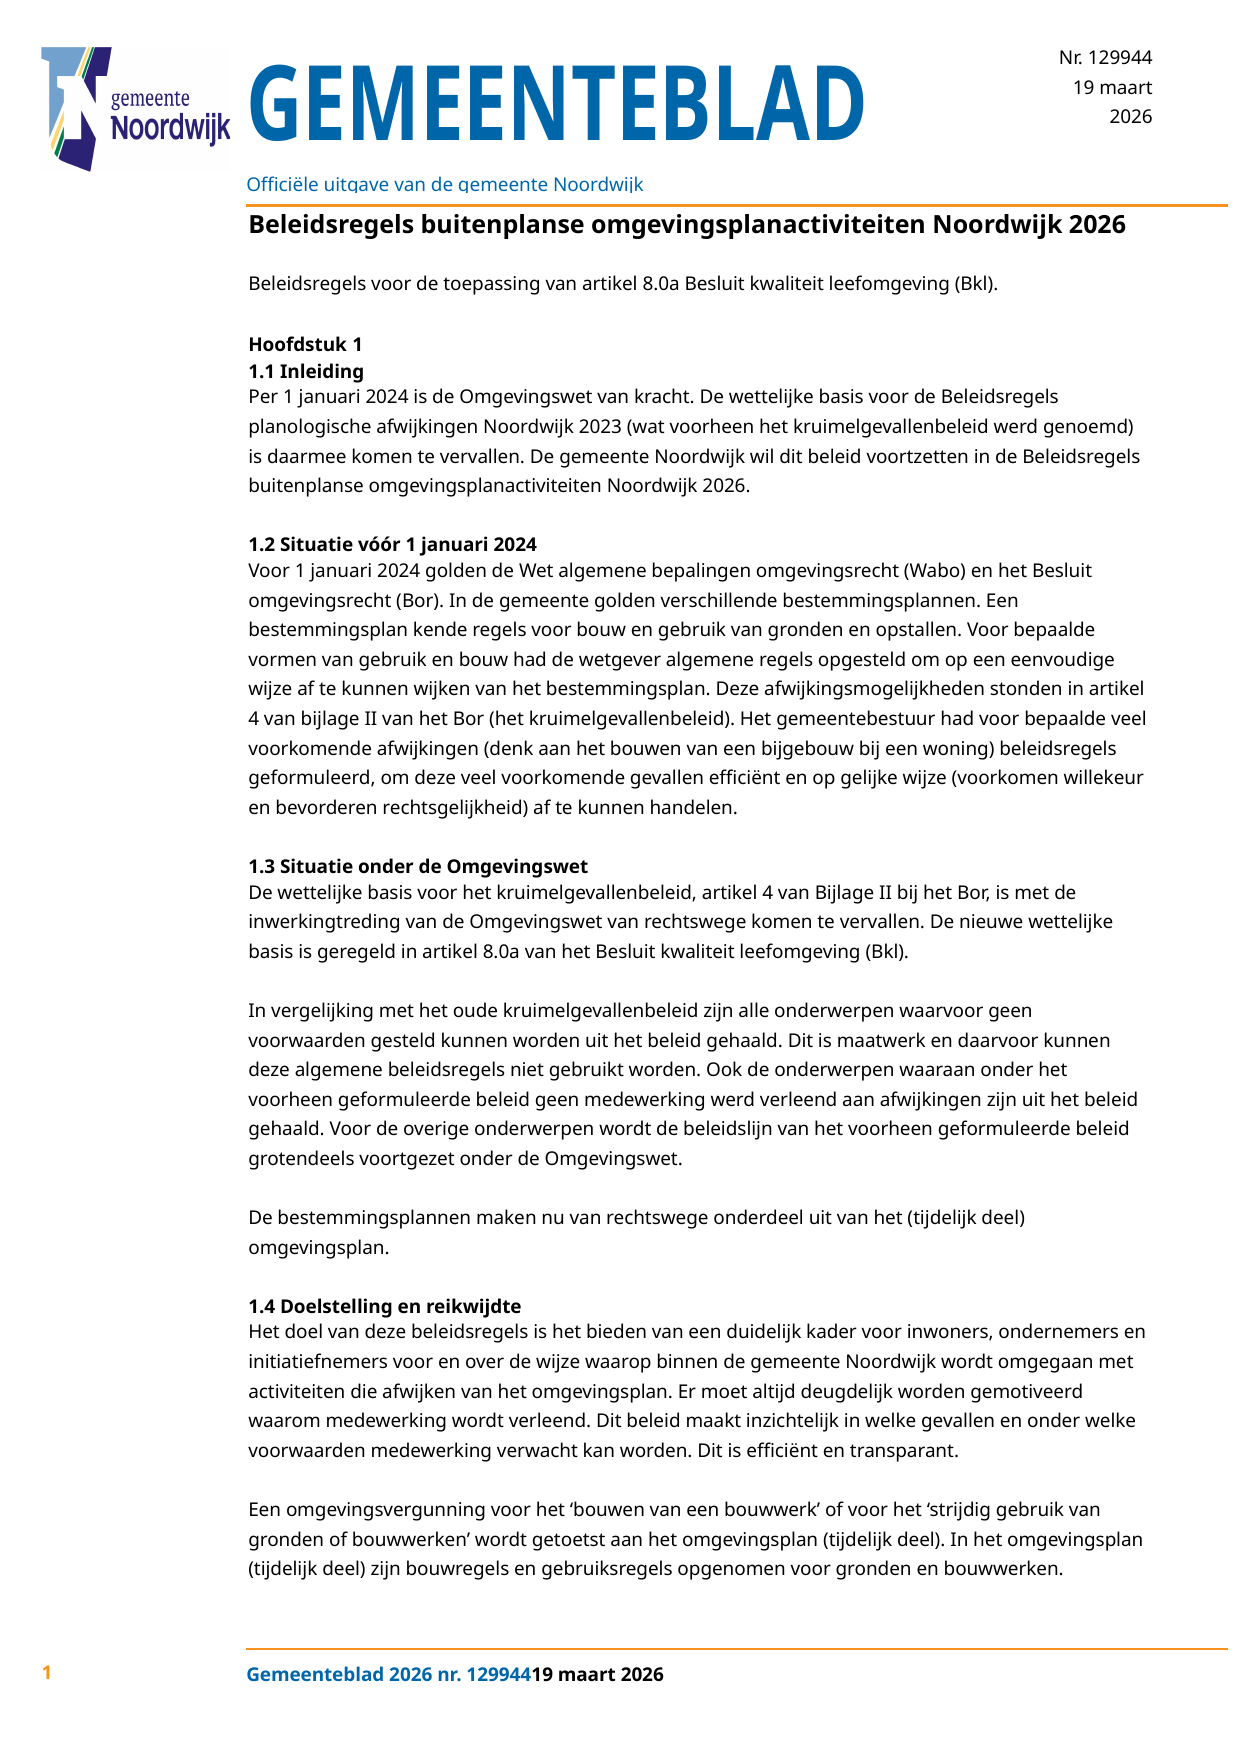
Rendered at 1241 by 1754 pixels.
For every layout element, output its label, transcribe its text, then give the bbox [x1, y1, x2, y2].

text Beleidsregels buitenplanse omgevingsplanactiviteiten Noordwijk 2026 [248, 207, 1152, 241]
text De wettelijke basis voor het kruimelgevallenbeleid, artikel 4 van Bijlage II bij het Bor, is met de inwerkingtreding van de Omgevingswet van rechtswege komen te vervallen. De nieuwe wettelijke basis is geregeld in artikel 8.0a van het Besluit kwaliteit leefomgeving (Bkl). [248, 879, 1152, 964]
text Voor 1 januari 2024 golden de Wet algemene bepalingen omgevingsrecht (Wabo) en het Besluit omgevingsrecht (Bor). In de gemeente golden verschillende bestemmingsplannen. Een bestemmingsplan kende regels voor bouw en gebruik van gronden en opstallen. Voor bepaalde vormen van gebruik en bouw had de wetgever algemene regels opgesteld om op een eenvoudige wijze af te kunnen wijken van het bestemmingsplan. Deze afwijkingsmogelijkheden stonden in artikel 4 van bijlage II van het Bor (het kruimelgevallenbeleid). Het gemeentebestuur had voor bepaalde veel voorkomende afwijkingen (denk aan het bouwen van een bijgebouw bij een woning) beleidsregels geformuleerd, om deze veel voorkomende gevallen efficiënt en op gelijke wijze (voorkomen willekeur en bevorderen rechtsgelijkheid) af te kunnen handelen. [248, 557, 1152, 820]
picture [41, 47, 231, 172]
text Het doel van deze beleidsregels is het bieden van een duidelijk kader voor inwoners, ondernemers en initiatiefnemers voor en over de wijze waarop binnen de gemeente Noordwijk wordt omgegaan met activiteiten die afwijken van het omgevingsplan. Er moet altijd deugdelijk worden gemotiveerd waarom medewerking wordt verleend. Dit beleid maakt inzichtelijk in welke gevallen en onder welke voorwaarden medewerking verwacht kan worden. Dit is efficiënt en transparant. [248, 1319, 1152, 1463]
text Beleidsregels voor de toepassing van artikel 8.0a Besluit kwaliteit leefomgeving (Bkl). [248, 270, 1152, 296]
text 1.4 Doelstelling en reikwijdte [248, 1293, 1152, 1319]
text Hoofdstuk 1 [248, 329, 1152, 358]
text Een omgevingsvergunning voor het ‘bouwen van een bouwwerk’ of voor het ‘strijdig gebruik van gronden of bouwwerken’ wordt getoetst aan het omgevingsplan (tijdelijk deel). In het omgevingsplan (tijdelijk deel) zijn bouwregels en gebruiksregels opgenomen voor gronden en bouwwerken. [248, 1496, 1152, 1581]
text 1.1 Inleiding [248, 358, 1152, 384]
text De bestemmingsplannen maken nu van rechtswege onderdeel uit van het (tijdelijk deel) omgevingsplan. [248, 1204, 1152, 1259]
text In vergelijking met het oude kruimelgevallenbeleid zijn alle onderwerpen waarvoor geen voorwaarden gesteld kunnen worden uit het beleid gehaald. Dit is maatwerk en daarvoor kunnen deze algemene beleidsregels niet gebruikt worden. Ook de onderwerpen waaraan onder het voorheen geformuleerde beleid geen medewerking werd verleend aan afwijkingen zijn uit het beleid gehaald. Voor de overige onderwerpen wordt de beleidslijn van het voorheen geformuleerde beleid grotendeels voortgezet onder de Omgevingswet. [248, 997, 1152, 1171]
text 1.3 Situatie onder de Omgevingswet [248, 853, 1152, 879]
text 1.2 Situatie vóór 1 januari 2024 [248, 532, 1152, 557]
text Per 1 januari 2024 is de Omgevingswet van kracht. De wettelijke basis voor de Beleidsregels planologische afwijkingen Noordwijk 2023 (wat voorheen het kruimelgevallenbeleid werd genoemd) is daarmee komen te vervallen. De gemeente Noordwijk wil dit beleid voortzetten in de Beleidsregels buitenplanse omgevingsplanactiviteiten Noordwijk 2026. [248, 384, 1152, 498]
